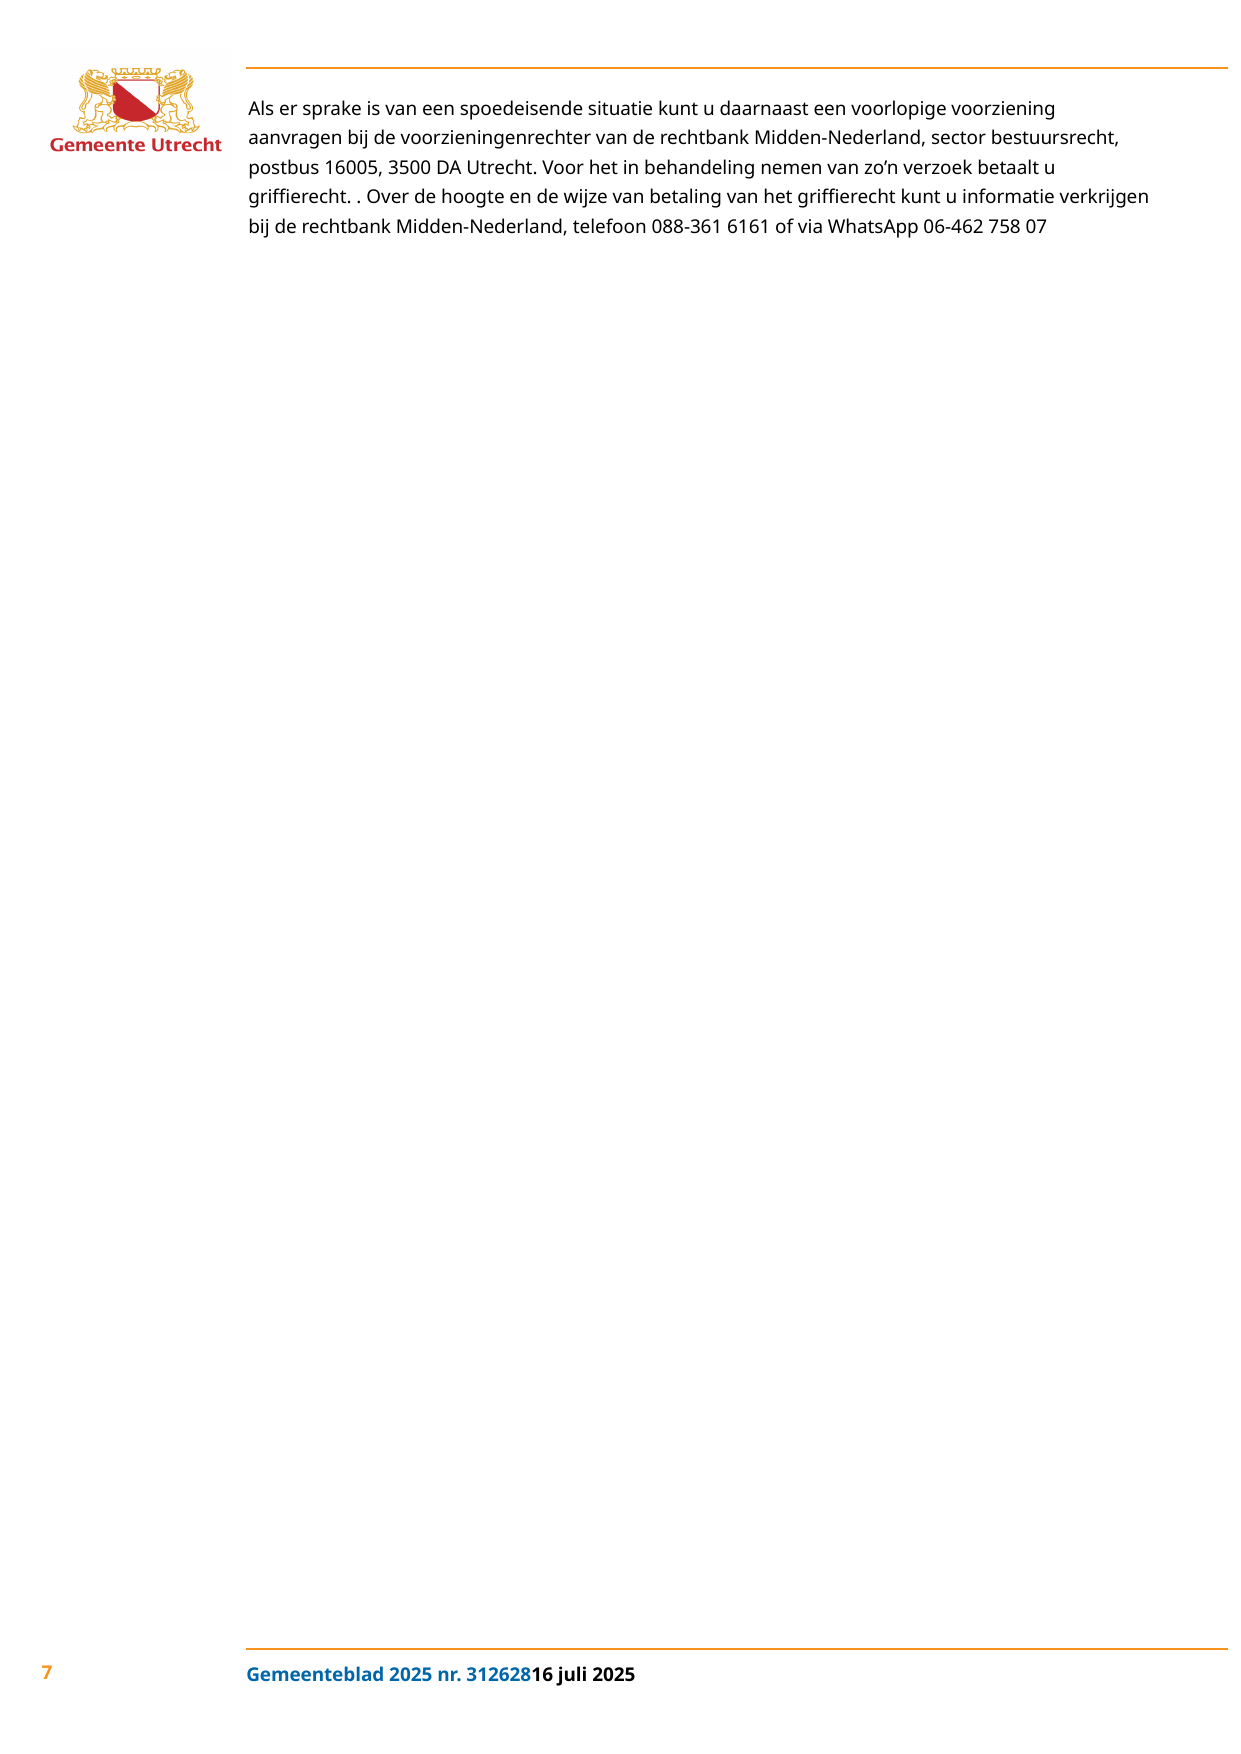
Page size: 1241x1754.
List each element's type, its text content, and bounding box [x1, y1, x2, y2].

text Als er sprake is van een spoedeisende situatie kunt u daarnaast een voorlopige voorziening aanvragen bij de voorzieningenrechter van de rechtbank Midden-Nederland, sector bestuursrecht, postbus 16005, 3500 DA Utrecht. Voor het in behandeling nemen van zo’n verzoek betaalt u griffierecht. . Over de hoogte en de wijze van betaling van het griffierecht kunt u informatie verkrijgen bij de rechtbank Midden-Nederland, telefoon 088-361 6161 of via WhatsApp 06-462 758 07 [248, 95, 1152, 239]
picture [41, 47, 231, 172]
